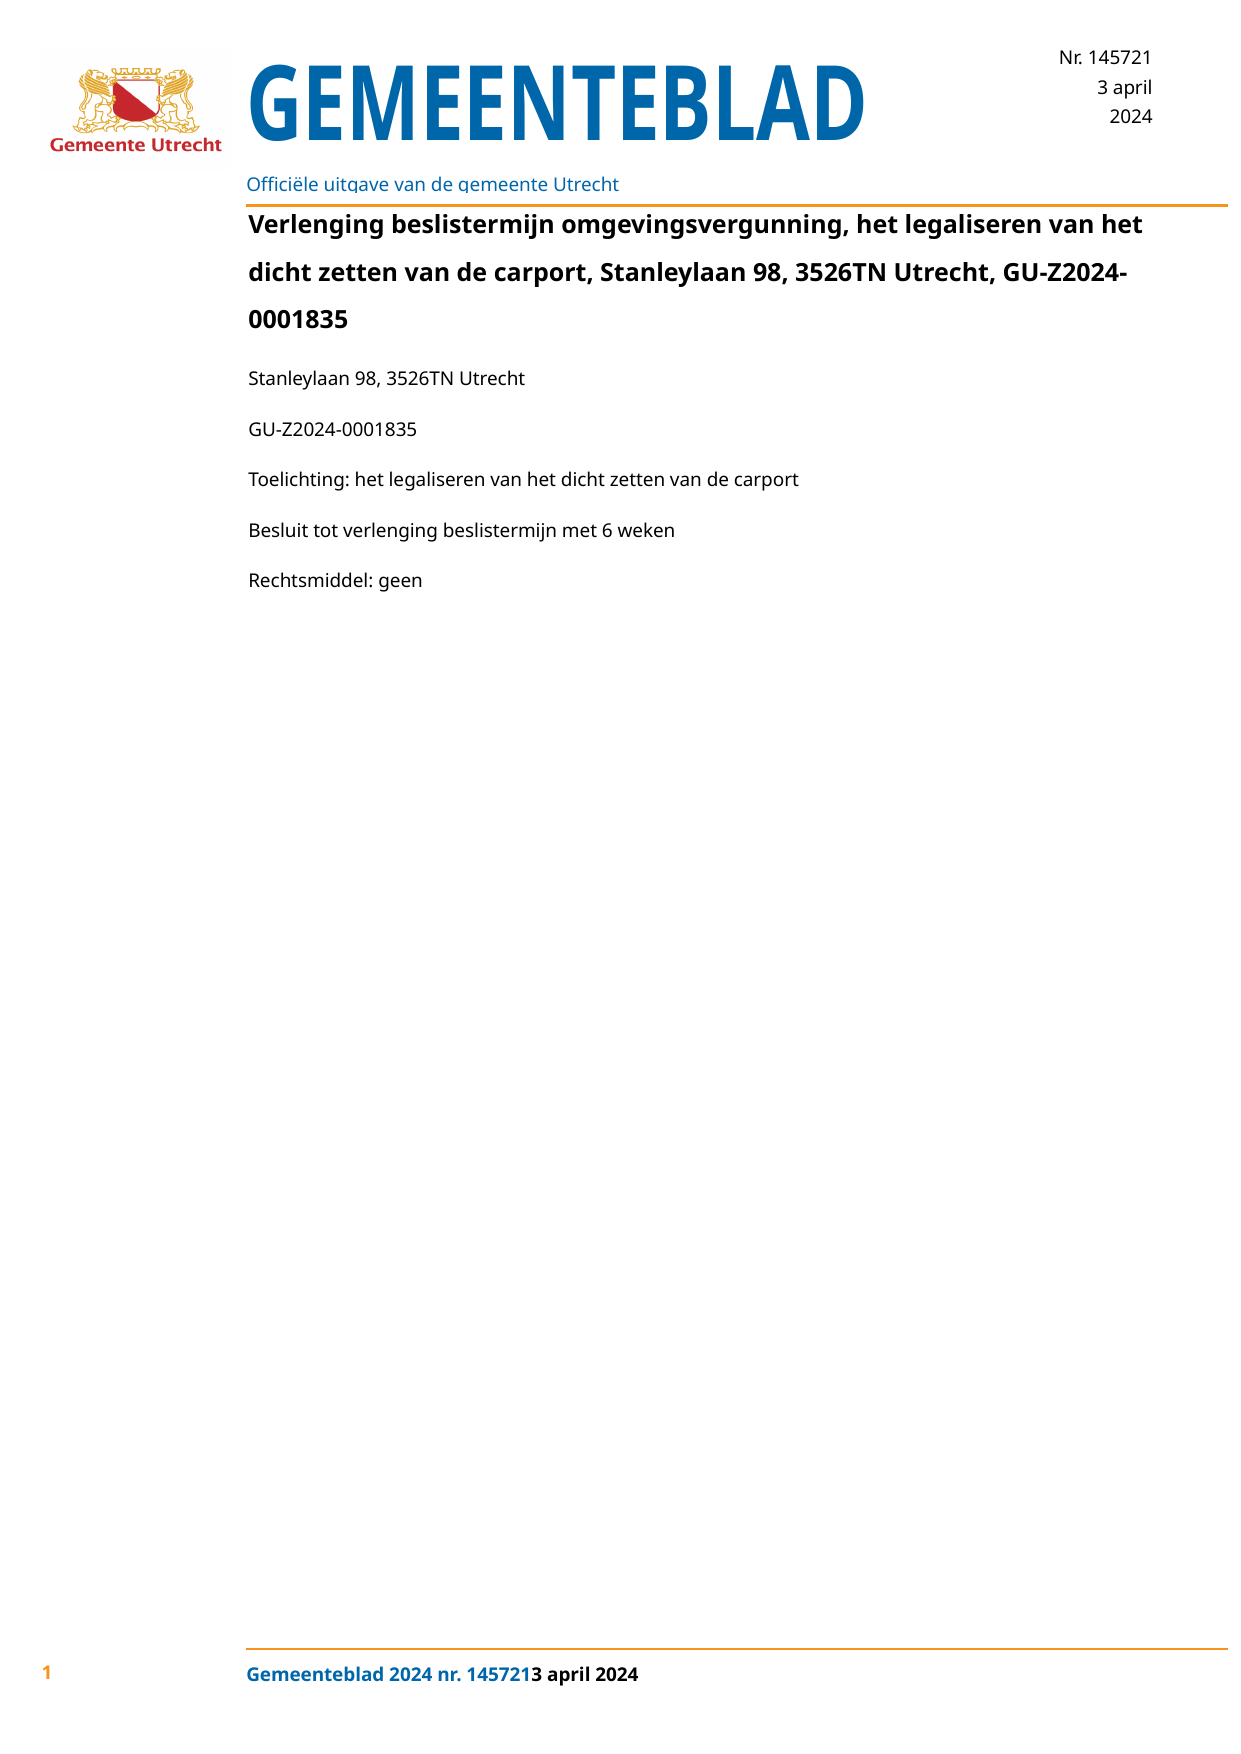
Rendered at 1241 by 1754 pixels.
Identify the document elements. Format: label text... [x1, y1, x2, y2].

text Stanleylaan 98, 3526TN Utrecht [248, 366, 1152, 391]
text Toelichting: het legaliseren van het dicht zetten van de carport [248, 466, 1152, 492]
text Rechtsmiddel: geen [248, 567, 1152, 593]
text Besluit tot verlenging beslistermijn met 6 weken [248, 517, 1152, 542]
text GU-Z2024-0001835 [248, 416, 1152, 442]
picture [41, 47, 231, 172]
text Verlenging beslistermijn omgevingsvergunning, het legaliseren van het dicht zetten van de carport, Stanleylaan 98, 3526TN Utrecht, GU-Z2024-0001835 [248, 207, 1152, 336]
